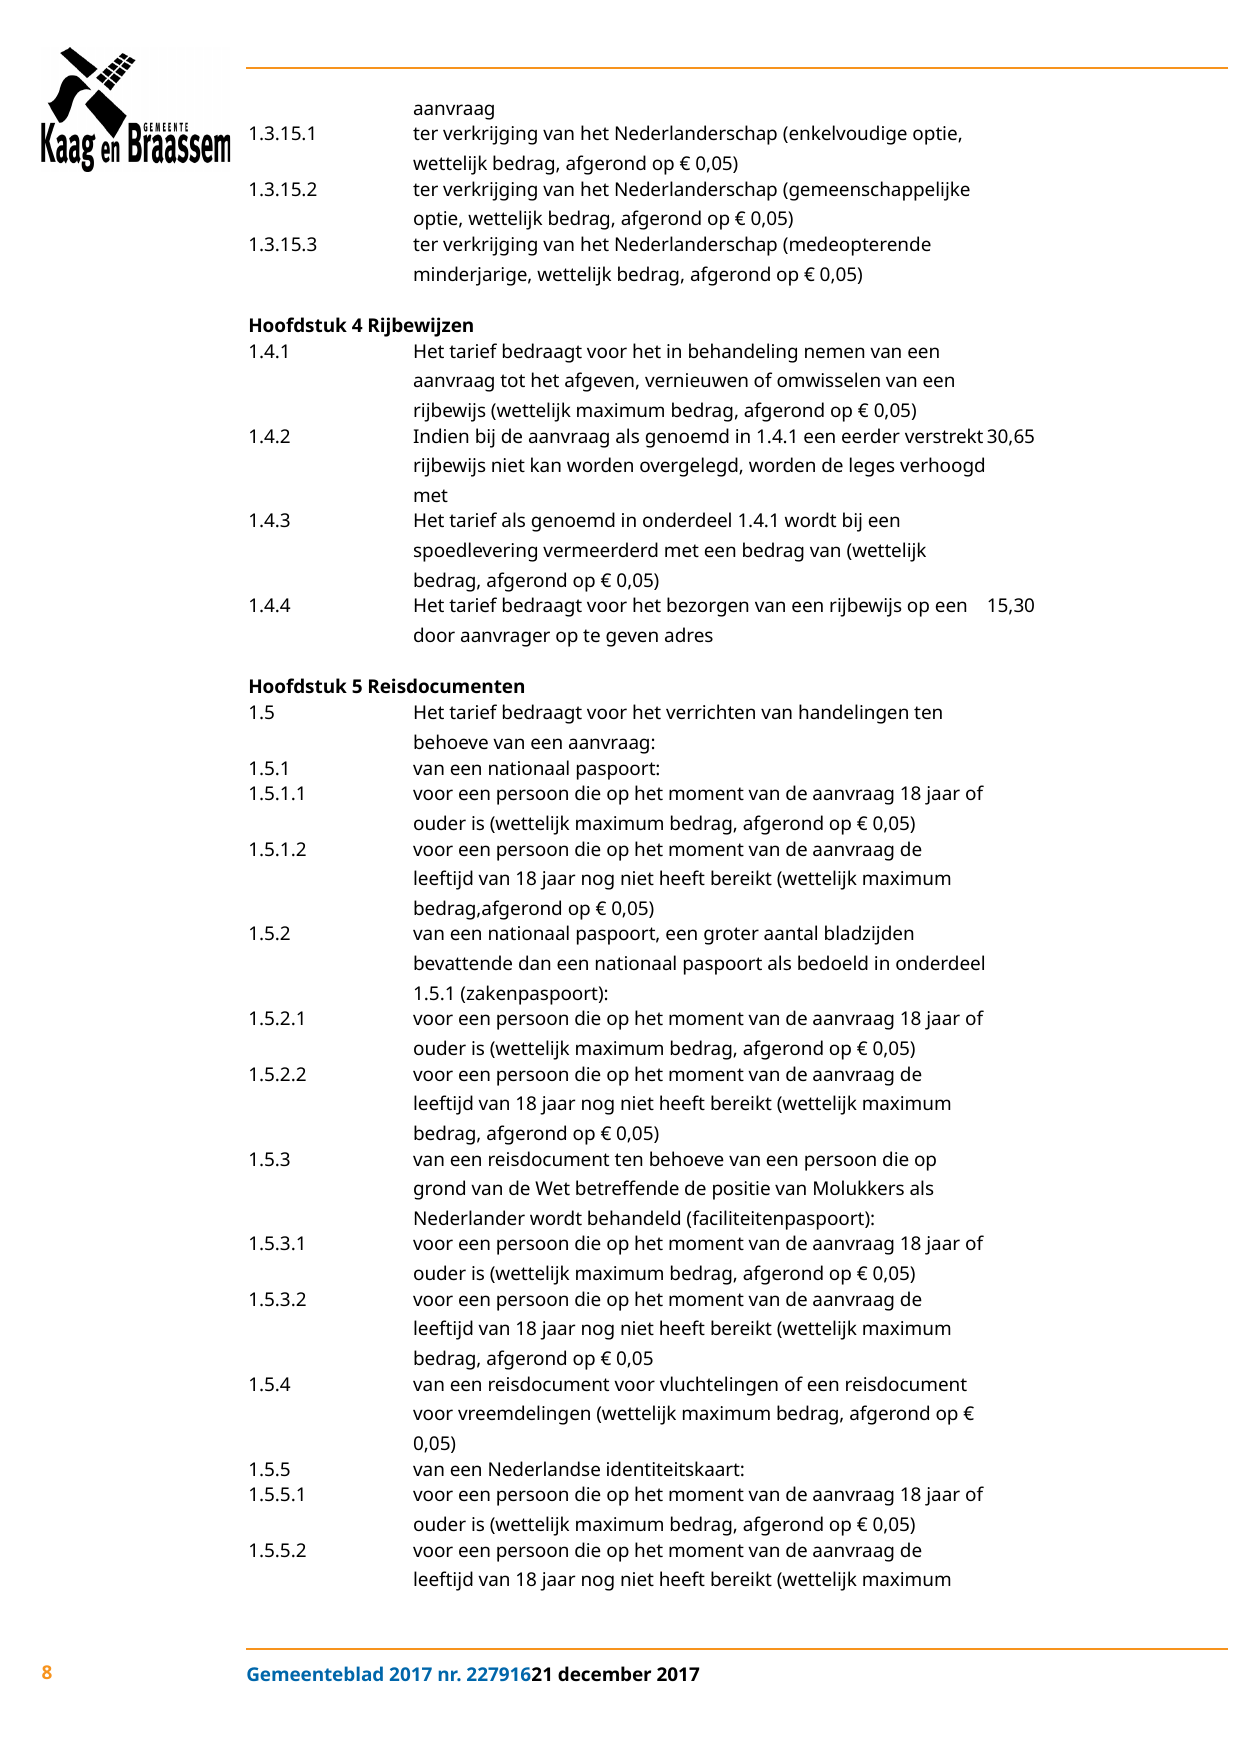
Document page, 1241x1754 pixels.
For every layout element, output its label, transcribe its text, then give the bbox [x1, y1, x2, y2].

table_cell [987, 286, 1152, 312]
table_cell ter verkrijging van het Nederlanderschap (gemeenschappelijke optie, wettelijk bedrag, afgerond op € 0,05) [413, 176, 987, 231]
table_cell 1.5.3.2 [248, 1286, 413, 1371]
table_cell 1.5.1 [248, 755, 413, 780]
table_cell voor een persoon die op het moment van de aanvraag 18 jaar of ouder is (wettelijk maximum bedrag, afgerond op € 0,05) [413, 1481, 987, 1537]
table_cell 1.5 [248, 699, 413, 755]
table_cell [987, 95, 1152, 121]
table_cell [987, 1537, 1152, 1592]
table_cell [987, 1061, 1152, 1146]
table_cell [987, 1286, 1152, 1371]
table_cell [413, 648, 987, 674]
table_cell voor een persoon die op het moment van de aanvraag 18 jaar of ouder is (wettelijk maximum bedrag, afgerond op € 0,05) [413, 1231, 987, 1286]
table_cell van een nationaal paspoort, een groter aantal bladzijden bevattende dan een nationaal paspoort als bedoeld in onderdeel 1.5.1 (zakenpaspoort): [413, 921, 987, 1006]
table_cell [987, 121, 1152, 176]
table_cell 1.5.2 [248, 921, 413, 1006]
table_cell [987, 699, 1152, 755]
table_cell [987, 1006, 1152, 1061]
table_cell voor een persoon die op het moment van de aanvraag 18 jaar of ouder is (wettelijk maximum bedrag, afgerond op € 0,05) [413, 780, 987, 836]
table_cell Hoofdstuk 5 Reisdocumenten [248, 674, 1152, 699]
table_cell [987, 755, 1152, 780]
table_cell [248, 95, 413, 121]
table_cell 1.3.15.2 [248, 176, 413, 231]
table_cell 1.5.3.1 [248, 1231, 413, 1286]
table_cell 1.3.15.1 [248, 121, 413, 176]
table_cell [987, 780, 1152, 836]
table_cell [987, 338, 1152, 423]
table_cell [413, 286, 987, 312]
table_cell [987, 1481, 1152, 1537]
table_cell [248, 286, 413, 312]
table_cell ter verkrijging van het Nederlanderschap (medeopterende minderjarige, wettelijk bedrag, afgerond op € 0,05) [413, 231, 987, 286]
table_cell [987, 1146, 1152, 1231]
picture [41, 47, 231, 172]
table_cell 1.4.3 [248, 508, 413, 593]
table_cell [987, 648, 1152, 674]
table_cell 15,30 [987, 593, 1152, 648]
table_cell 1.4.4 [248, 593, 413, 648]
table_cell voor een persoon die op het moment van de aanvraag de leeftijd van 18 jaar nog niet heeft bereikt (wettelijk maximum bedrag,afgerond op € 0,05) [413, 836, 987, 921]
table_cell [987, 1371, 1152, 1456]
table_cell 1.5.1.1 [248, 780, 413, 836]
table_cell ter verkrijging van het Nederlanderschap (enkelvoudige optie, wettelijk bedrag, afgerond op € 0,05) [413, 121, 987, 176]
table_cell Het tarief bedraagt voor het in behandeling nemen van een aanvraag tot het afgeven, vernieuwen of omwisselen van een rijbewijs (wettelijk maximum bedrag, afgerond op € 0,05) [413, 338, 987, 423]
table_cell 1.5.3 [248, 1146, 413, 1231]
table_cell voor een persoon die op het moment van de aanvraag de leeftijd van 18 jaar nog niet heeft bereikt (wettelijk maximum bedrag, afgerond op € 0,05) [413, 1061, 987, 1146]
table_cell van een Nederlandse identiteitskaart: [413, 1456, 987, 1481]
table_cell [987, 1231, 1152, 1286]
table_cell voor een persoon die op het moment van de aanvraag 18 jaar of ouder is (wettelijk maximum bedrag, afgerond op € 0,05) [413, 1006, 987, 1061]
table_cell [987, 176, 1152, 231]
table_cell 1.3.15.3 [248, 231, 413, 286]
table_cell Hoofdstuk 4 Rijbewijzen [248, 312, 1152, 338]
table_cell [248, 648, 413, 674]
table_cell [987, 508, 1152, 593]
table_cell Indien bij de aanvraag als genoemd in 1.4.1 een eerder verstrekt rijbewijs niet kan worden overgelegd, worden de leges verhoogd met [413, 423, 987, 508]
table_cell 30,65 [987, 423, 1152, 508]
table_cell 1.5.5.1 [248, 1481, 413, 1537]
table_cell voor een persoon die op het moment van de aanvraag de leeftijd van 18 jaar nog niet heeft bereikt (wettelijk maximum bedrag, afgerond op € 0,05 [413, 1286, 987, 1371]
table_cell van een reisdocument ten behoeve van een persoon die op grond van de Wet betreffende de positie van Molukkers als Nederlander wordt behandeld (faciliteitenpaspoort): [413, 1146, 987, 1231]
table_cell [987, 836, 1152, 921]
table_cell voor een persoon die op het moment van de aanvraag de leeftijd van 18 jaar nog niet heeft bereikt (wettelijk maximum [413, 1537, 987, 1592]
table_cell 1.4.1 [248, 338, 413, 423]
table_cell [987, 231, 1152, 286]
table_cell [987, 1456, 1152, 1481]
table_cell 1.4.2 [248, 423, 413, 508]
table_cell van een reisdocument voor vluchtelingen of een reisdocument voor vreemdelingen (wettelijk maximum bedrag, afgerond op € 0,05) [413, 1371, 987, 1456]
table_cell Het tarief bedraagt voor het verrichten van handelingen ten behoeve van een aanvraag: [413, 699, 987, 755]
table_cell 1.5.5.2 [248, 1537, 413, 1592]
table_cell [987, 921, 1152, 1006]
table_cell 1.5.2.2 [248, 1061, 413, 1146]
table_cell 1.5.1.2 [248, 836, 413, 921]
table_cell Het tarief bedraagt voor het bezorgen van een rijbewijs op een door aanvrager op te geven adres [413, 593, 987, 648]
table_cell van een nationaal paspoort: [413, 755, 987, 780]
table_cell 1.5.2.1 [248, 1006, 413, 1061]
table_cell Het tarief als genoemd in onderdeel 1.4.1 wordt bij een spoedlevering vermeerderd met een bedrag van (wettelijk bedrag, afgerond op € 0,05) [413, 508, 987, 593]
table_cell 1.5.4 [248, 1371, 413, 1456]
table_cell 1.5.5 [248, 1456, 413, 1481]
table_cell aanvraag [413, 95, 987, 121]
